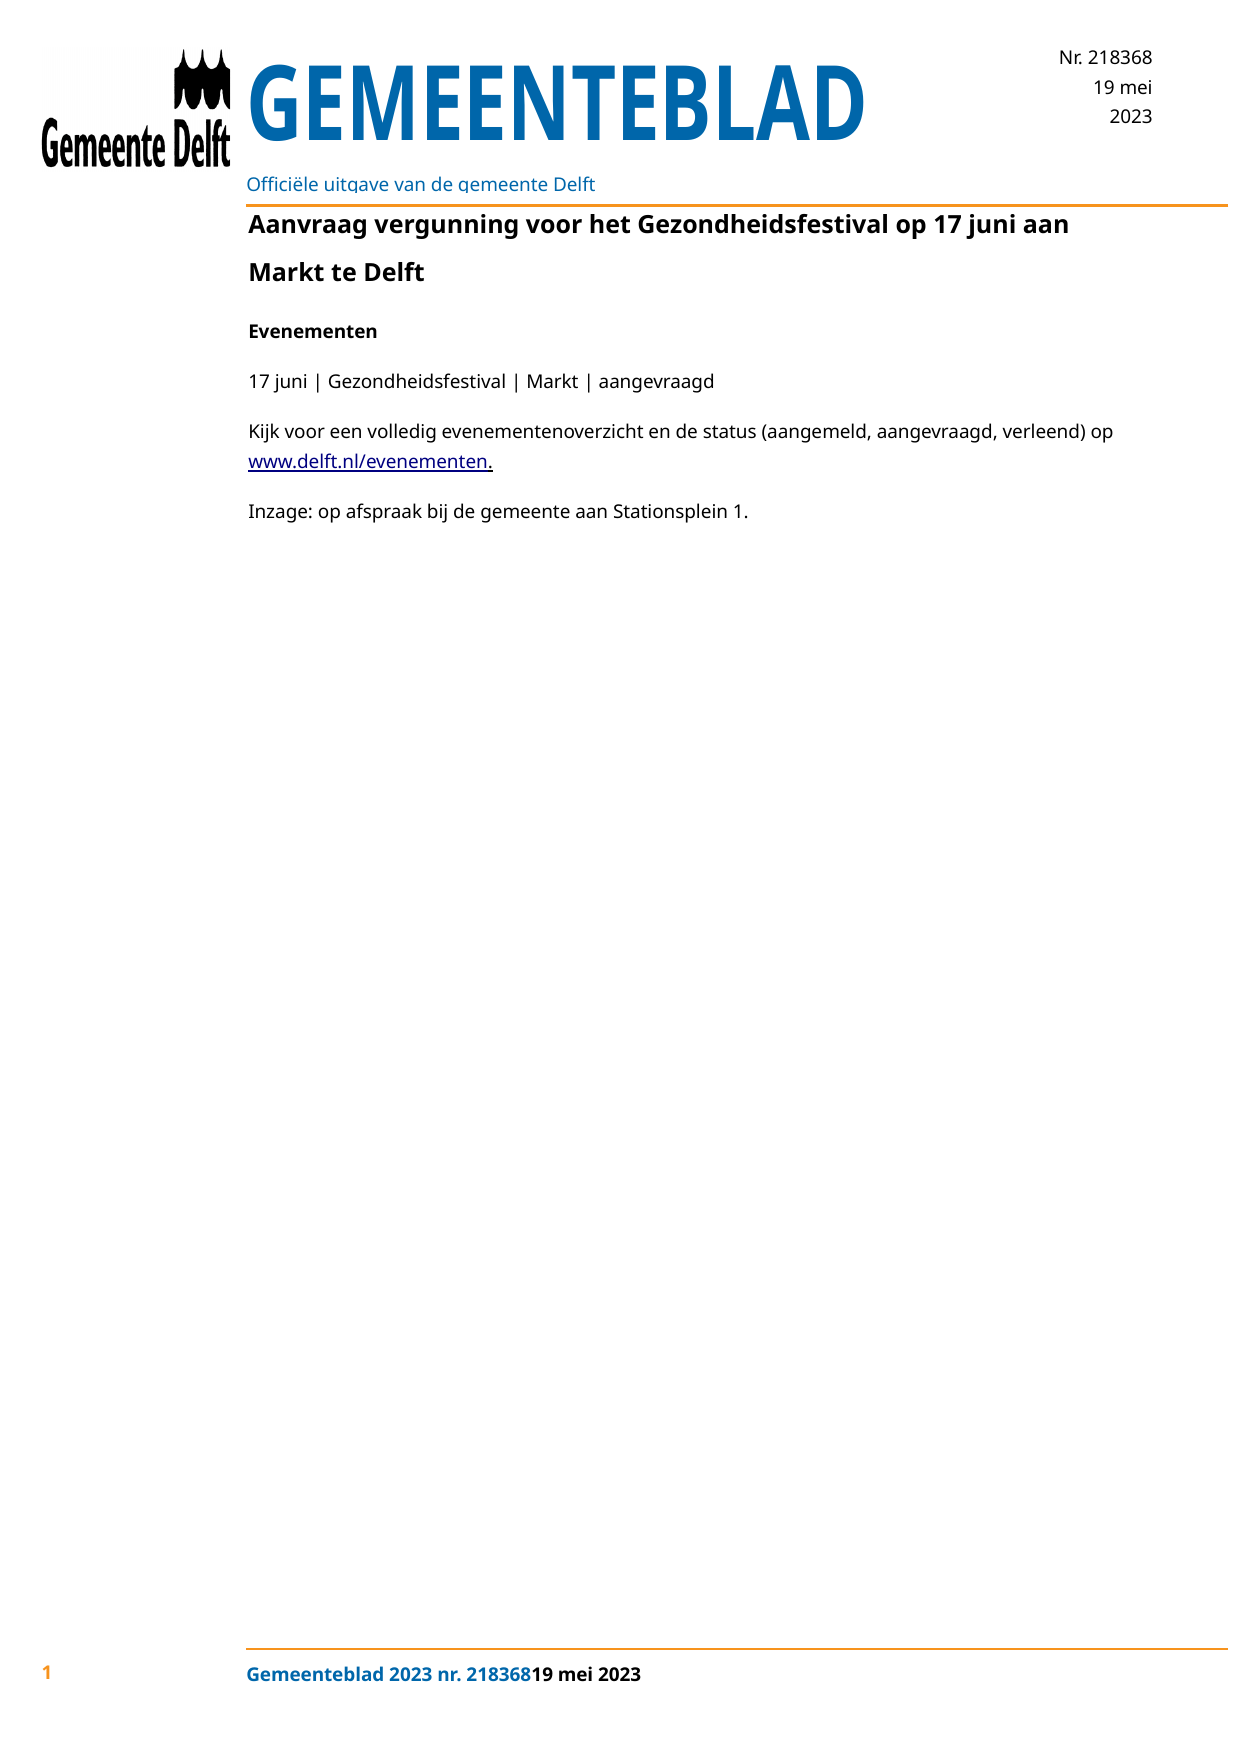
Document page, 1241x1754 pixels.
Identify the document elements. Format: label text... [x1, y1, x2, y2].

picture [41, 47, 231, 172]
text Kijk voor een volledig evenementenoverzicht en de status (aangemeld, aangevraagd, verleend) op www.delft.nl/evenementen. [248, 419, 1152, 474]
text Aanvraag vergunning voor het Gezondheidsfestival op 17 juni aan Markt te Delft [248, 207, 1152, 288]
text 17 juni | Gezondheidsfestival | Markt | aangevraagd [248, 368, 1152, 394]
text Evenementen [248, 318, 1152, 344]
text Inzage: op afspraak bij de gemeente aan Stationsplein 1. [248, 499, 1152, 524]
